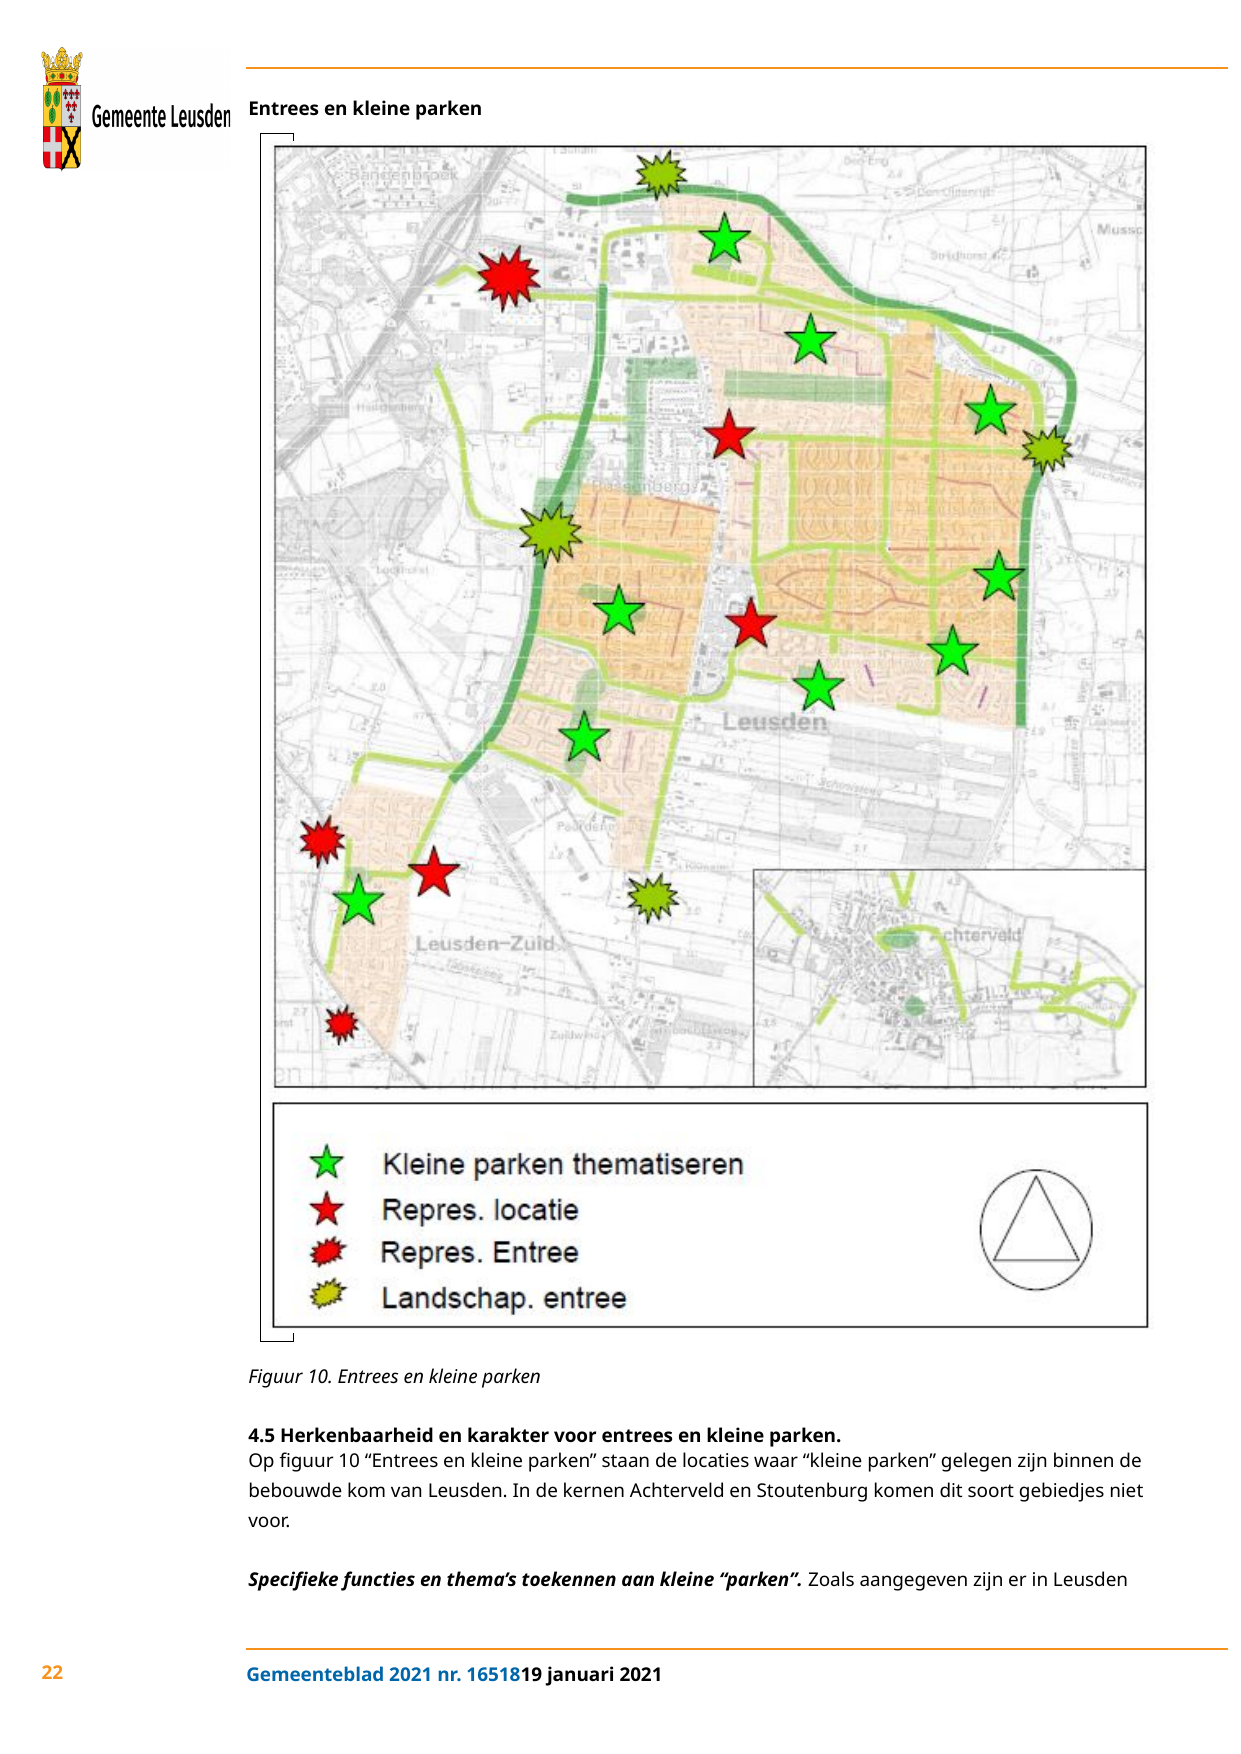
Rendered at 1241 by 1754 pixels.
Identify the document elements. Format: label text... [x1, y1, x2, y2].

text Entrees en kleine parken [248, 95, 1152, 121]
text Op figuur 10 “Entrees en kleine parken” staan de locaties waar “kleine parken” gelegen zijn binnen de bebouwde kom van Leusden. In de kernen Achterveld en Stoutenburg komen dit soort gebiedjes niet voor. [248, 1448, 1152, 1533]
text Specifieke functies en thema’s toekennen aan kleine “parken”. Zoals aangegeven zijn er in Leusden [248, 1566, 1152, 1592]
picture [41, 47, 231, 172]
text 4.5 Herkenbaarheid en karakter voor entrees en kleine parken. [248, 1422, 1152, 1448]
text Figuur 10. Entrees en kleine parken [248, 1363, 1152, 1388]
picture [268, 141, 1155, 1333]
